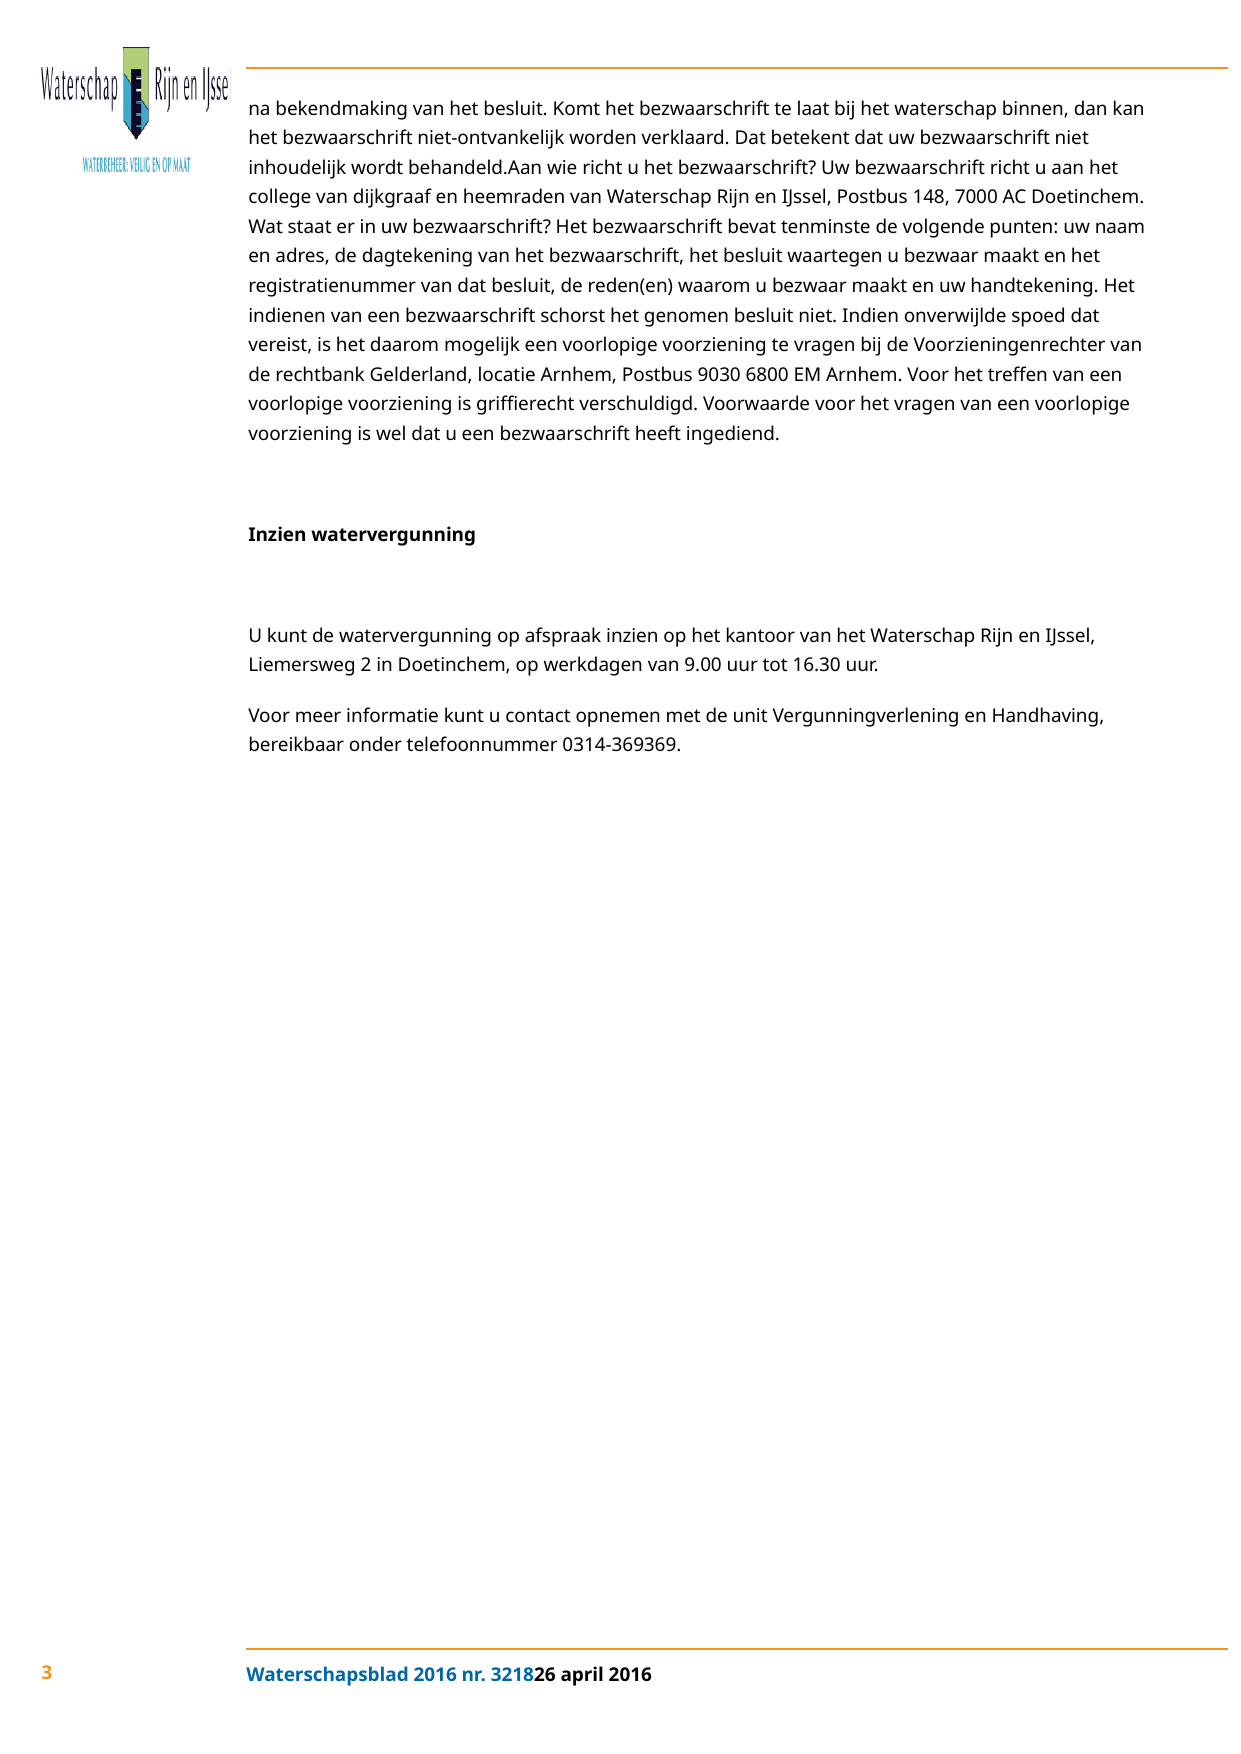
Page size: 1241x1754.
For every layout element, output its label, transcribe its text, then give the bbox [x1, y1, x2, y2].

text Inzien watervergunning [248, 521, 1152, 547]
text na bekendmaking van het besluit. Komt het bezwaarschrift te laat bij het waterschap binnen, dan kan het bezwaarschrift niet-ontvankelijk worden verklaard. Dat betekent dat uw bezwaarschrift niet inhoudelijk wordt behandeld.Aan wie richt u het bezwaarschrift? Uw bezwaarschrift richt u aan het college van dijkgraaf en heemraden van Waterschap Rijn en IJssel, Postbus 148, 7000 AC Doetinchem. Wat staat er in uw bezwaarschrift? Het bezwaarschrift bevat tenminste de volgende punten: uw naam en adres, de dagtekening van het bezwaarschrift, het besluit waartegen u bezwaar maakt en het registratienummer van dat besluit, de reden(en) waarom u bezwaar maakt en uw handtekening. Het indienen van een bezwaarschrift schorst het genomen besluit niet. Indien onverwijlde spoed dat vereist, is het daarom mogelijk een voorlopige voorziening te vragen bij de Voorzieningenrechter van de rechtbank Gelderland, locatie Arnhem, Postbus 9030 6800 EM Arnhem. Voor het treffen van een voorlopige voorziening is griffierecht verschuldigd. Voorwaarde voor het vragen van een voorlopige voorziening is wel dat u een bezwaarschrift heeft ingediend. [248, 95, 1152, 446]
picture [41, 47, 231, 172]
text U kunt de watervergunning op afspraak inzien op het kantoor van het Waterschap Rijn en IJssel, Liemersweg 2 in Doetinchem, op werkdagen van 9.00 uur tot 16.30 uur. [248, 622, 1152, 677]
text Voor meer informatie kunt u contact opnemen met de unit Vergunningverlening en Handhaving, bereikbaar onder telefoonnummer 0314-369369. [248, 702, 1152, 757]
